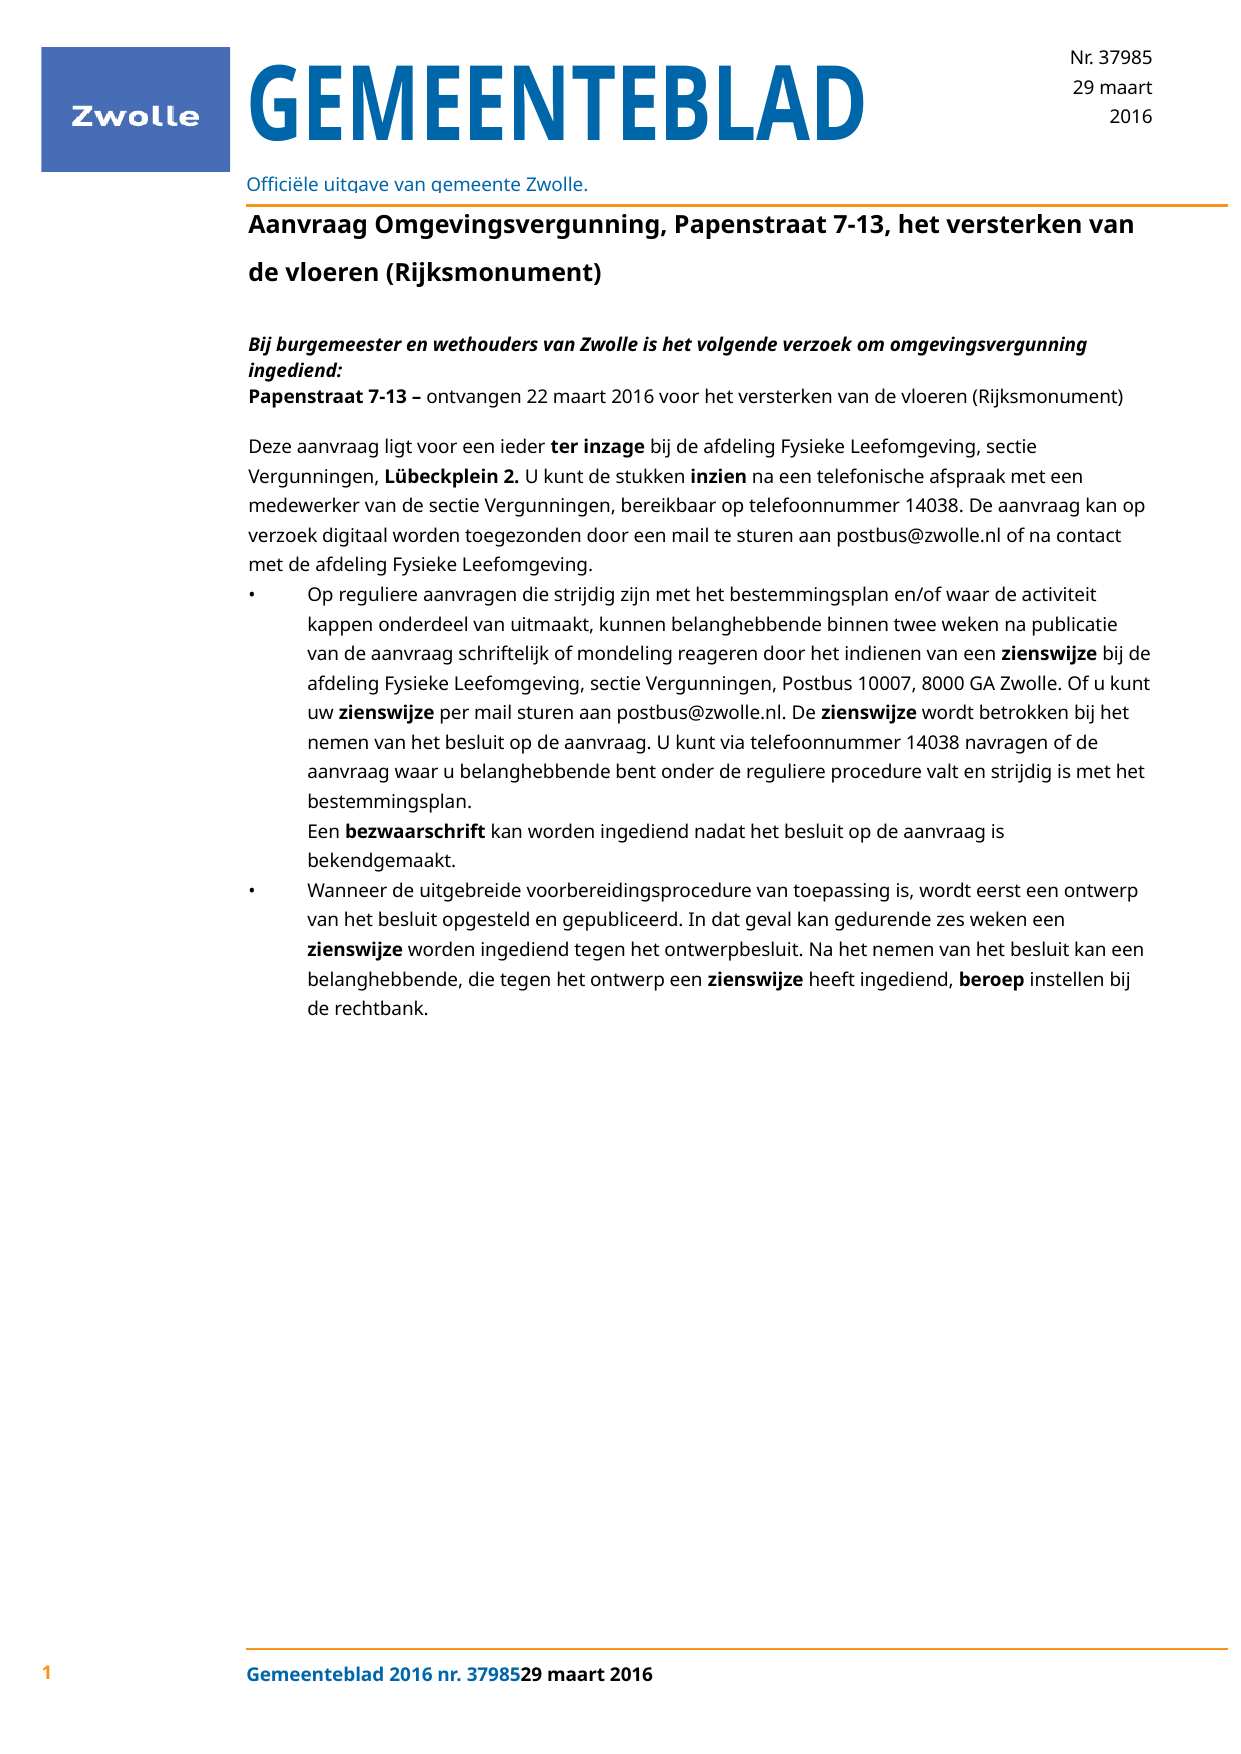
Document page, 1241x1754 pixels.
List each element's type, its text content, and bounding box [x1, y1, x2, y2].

list Op reguliere aanvragen die strijdig zijn met het bestemmingsplan en/of waar de activiteit kappen onderdeel van uitmaakt, kunnen belanghebbende binnen twee weken na publicatie van de aanvraag schriftelijk of mondeling reageren door het indienen van een zienswijze bij de afdeling Fysieke Leefomgeving, sectie Vergunningen, Postbus 10007, 8000 GA Zwolle. Of u kunt uw zienswijze per mail sturen aan postbus@zwolle.nl. De zienswijze wordt betrokken bij het nemen van het besluit op de aanvraag. U kunt via telefoonnummer 14038 navragen of de aanvraag waar u belanghebbende bent onder de reguliere procedure valt en strijdig is met het bestemmingsplan. [248, 581, 1152, 814]
text Aanvraag Omgevingsvergunning, Papenstraat 7-13, het versterken van de vloeren (Rijksmonument) [248, 207, 1152, 288]
picture [41, 47, 231, 172]
text Deze aanvraag ligt voor een ieder ter inzage bij de afdeling Fysieke Leefomgeving, sectie Vergunningen, Lübeckplein 2. U kunt de stukken inzien na een telefonische afspraak met een medewerker van de sectie Vergunningen, bereikbaar op telefoonnummer 14038. De aanvraag kan op verzoek digitaal worden toegezonden door een mail te sturen aan postbus@zwolle.nl of na contact met de afdeling Fysieke Leefomgeving. [248, 433, 1152, 577]
text Bij burgemeester en wethouders van Zwolle is het volgende verzoek om omgevingsvergunning ingediend: [248, 331, 1152, 383]
list Een bezwaarschrift kan worden ingediend nadat het besluit op de aanvraag is bekendgemaakt. [248, 818, 1152, 873]
list Wanneer de uitgebreide voorbereidingsprocedure van toepassing is, wordt eerst een ontwerp van het besluit opgesteld en gepubliceerd. In dat geval kan gedurende zes weken een zienswijze worden ingediend tegen het ontwerpbesluit. Na het nemen van het besluit kan een belanghebbende, die tegen het ontwerp een zienswijze heeft ingediend, beroep instellen bij de rechtbank. [248, 877, 1152, 1021]
text Papenstraat 7-13 – ontvangen 22 maart 2016 voor het versterken van de vloeren (Rijksmonument) [248, 383, 1152, 409]
